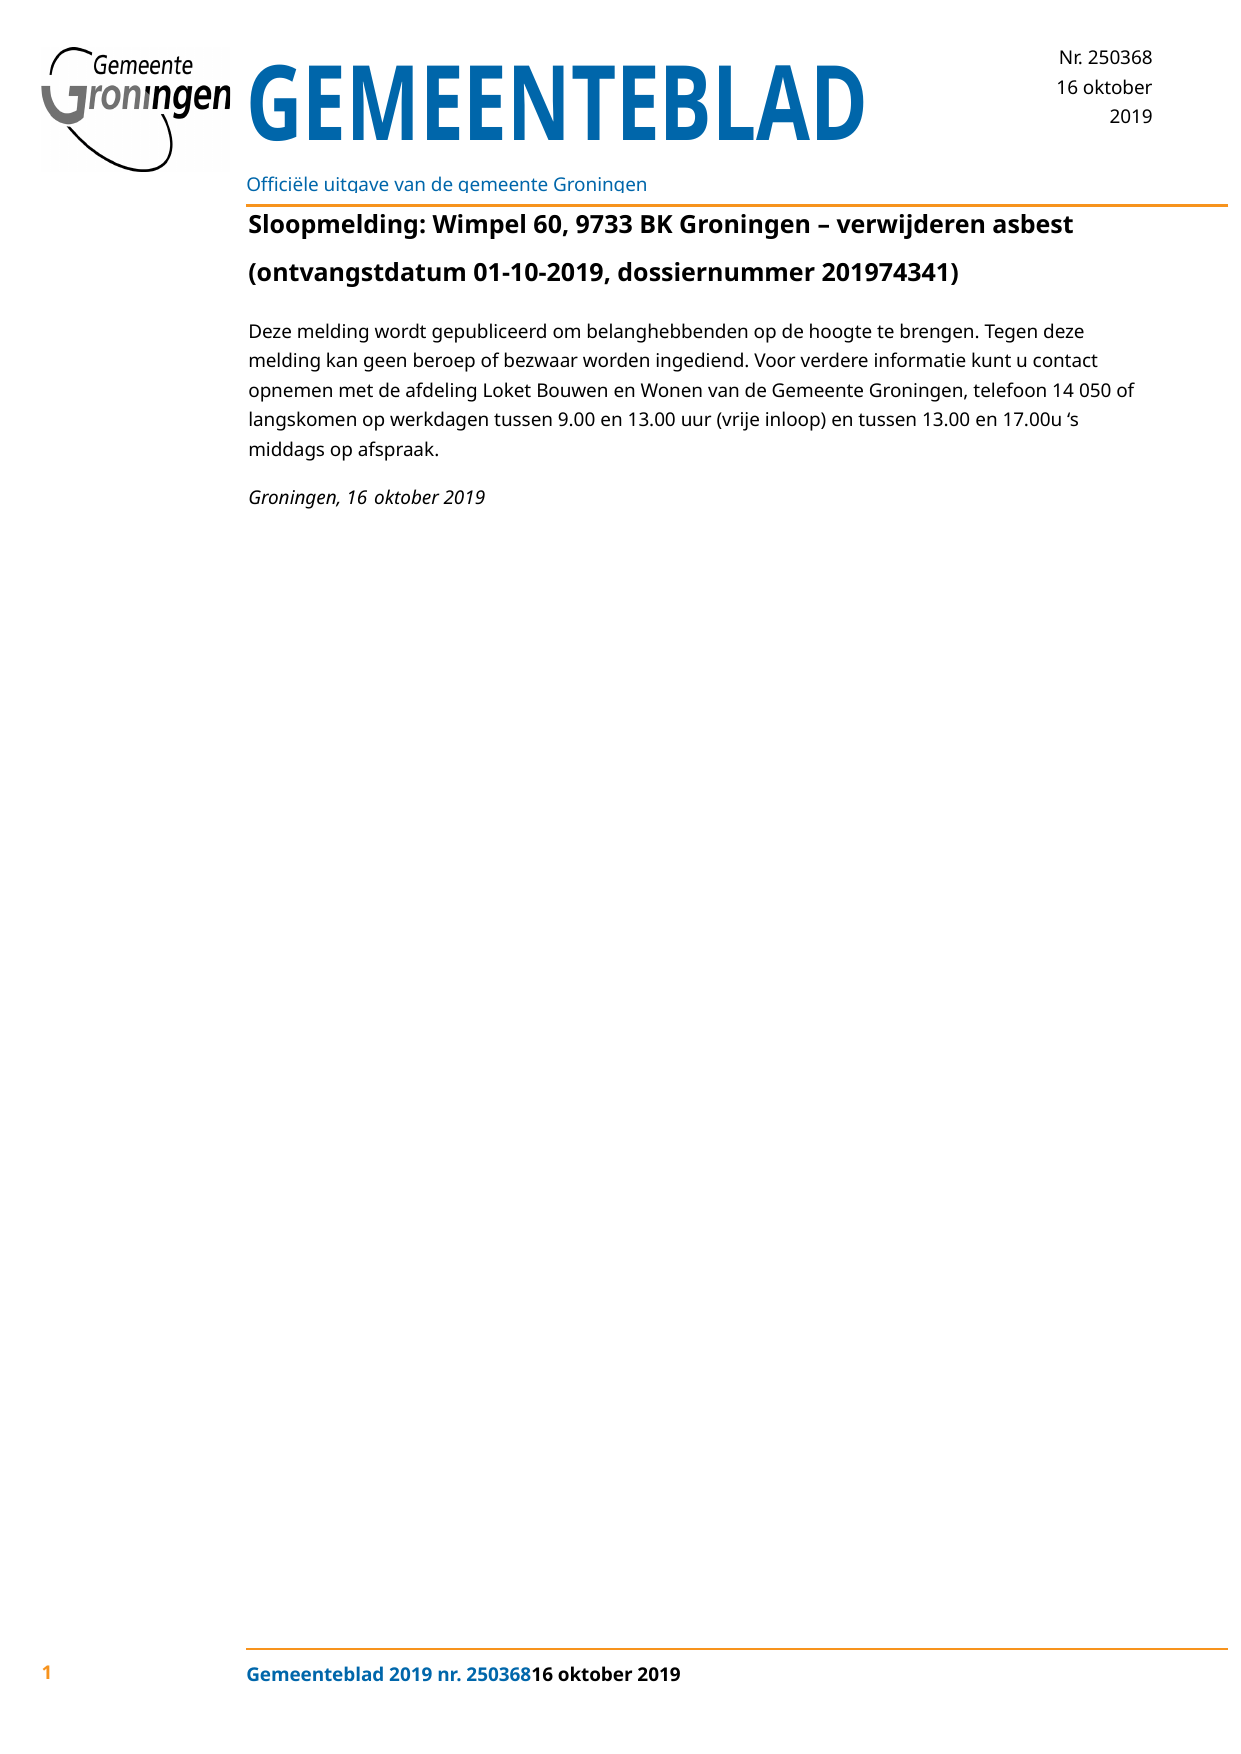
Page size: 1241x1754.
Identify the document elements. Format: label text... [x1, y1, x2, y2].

text Deze melding wordt gepubliceerd om belanghebbenden op de hoogte te brengen. Tegen deze melding kan geen beroep of bezwaar worden ingediend. Voor verdere informatie kunt u contact opnemen met de afdeling Loket Bouwen en Wonen van de Gemeente Groningen, telefoon 14 050 of langskomen op werkdagen tussen 9.00 en 13.00 uur (vrije inloop) en tussen 13.00 en 17.00u ‘s middags op afspraak. [248, 318, 1152, 462]
text Sloopmelding: Wimpel 60, 9733 BK Groningen – verwijderen asbest (ontvangstdatum 01-10-2019, dossiernummer 201974341) [248, 207, 1152, 288]
picture [41, 47, 231, 172]
text Groningen, 16 oktober 2019 [248, 484, 1152, 510]
